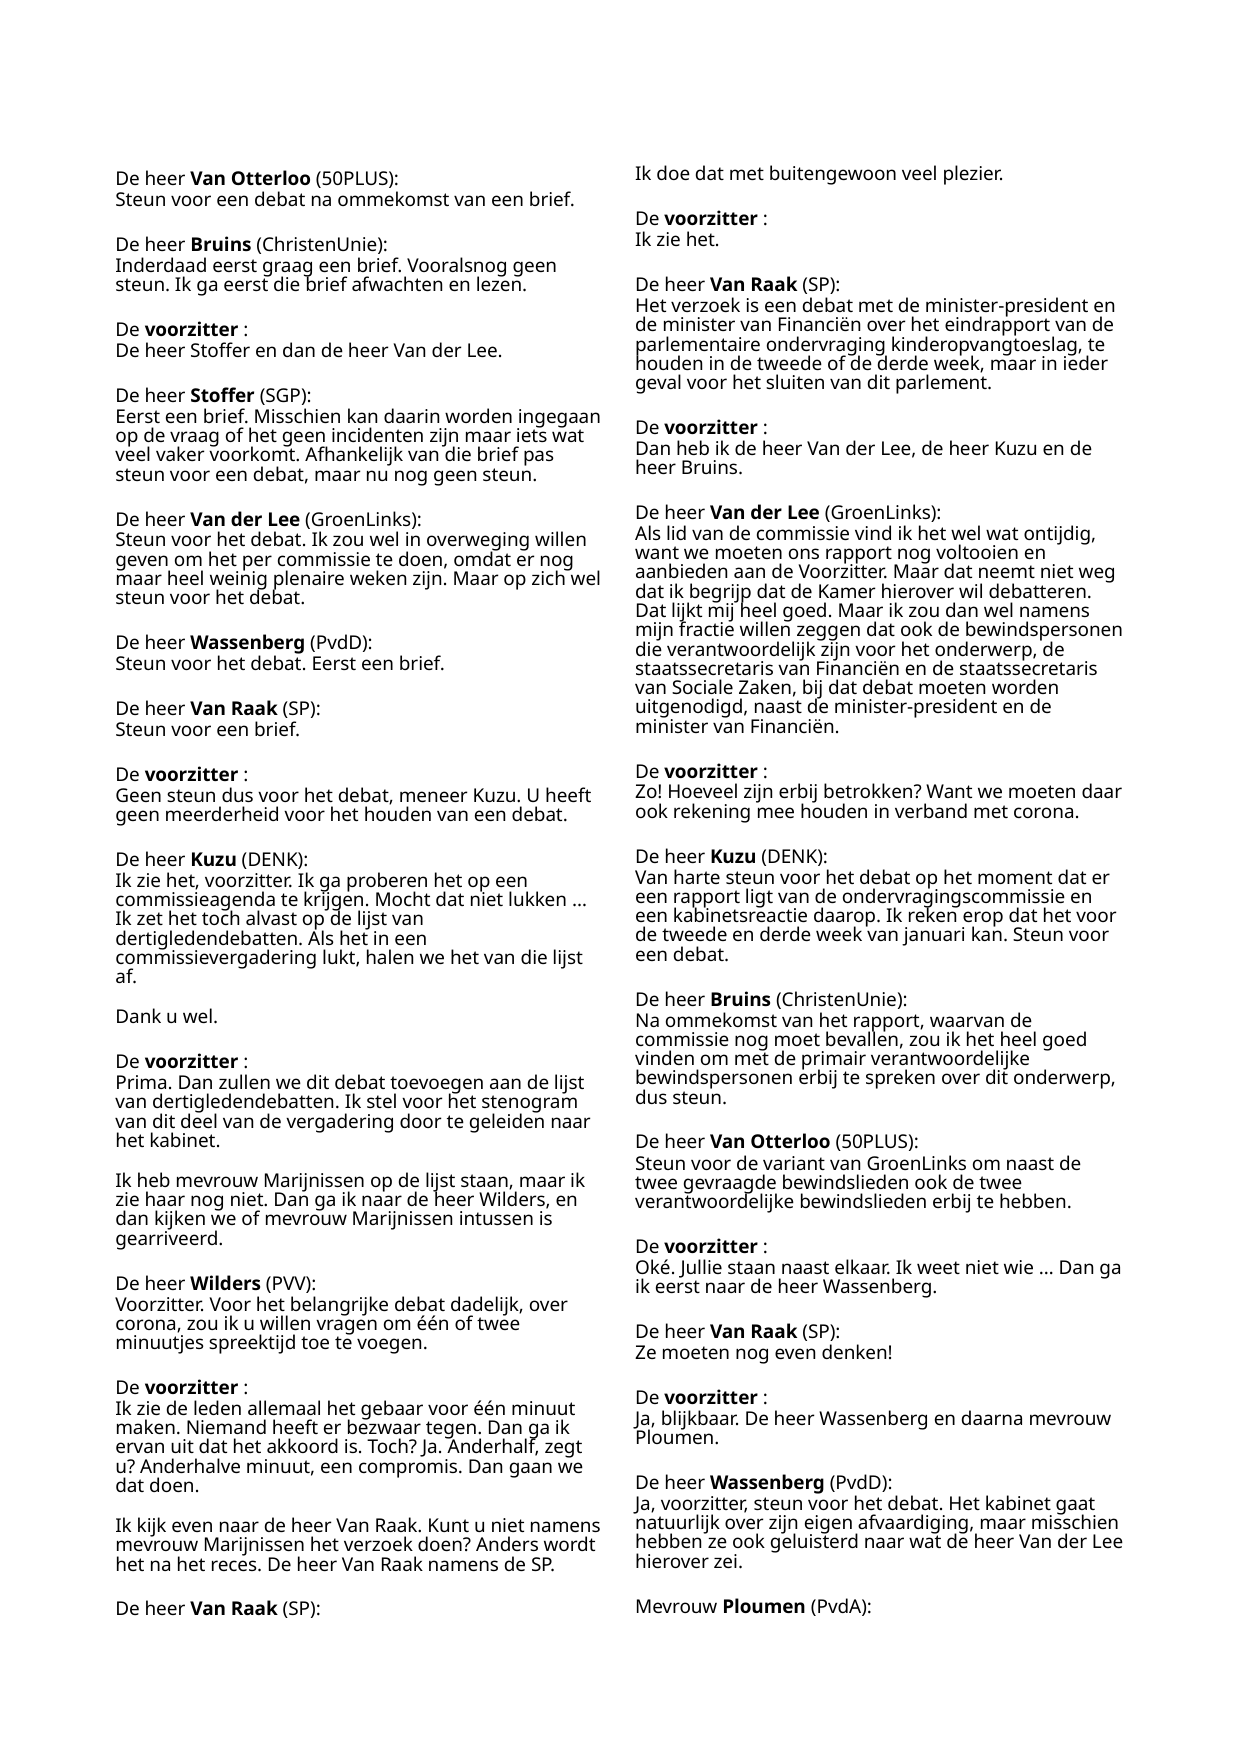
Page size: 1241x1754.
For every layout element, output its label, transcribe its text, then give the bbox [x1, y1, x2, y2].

text De voorzitter : [635, 205, 1125, 231]
text De heer Van der Lee (GroenLinks): [635, 499, 1125, 525]
text De heer Kuzu (DENK): [115, 846, 605, 872]
text Steun voor het debat. Ik zou wel in overweging willen geven om het per commissie te doen, omdat er nog maar heel weinig plenaire weken zijn. Maar op zich wel steun voor het debat. [115, 531, 605, 608]
text Steun voor de variant van GroenLinks om naast de twee gevraagde bewindslieden ook de twee verantwoordelijke bewindslieden erbij te hebben. [635, 1154, 1125, 1212]
text De voorzitter : [635, 414, 1125, 440]
text Ik zie het, voorzitter. Ik ga proberen het op een commissieagenda te krijgen. Mocht dat niet lukken … Ik zet het toch alvast op de lijst van dertigledendebatten. Als het in een commissievergadering lukt, halen we het van die lijst af. [115, 872, 605, 987]
text De voorzitter : [115, 1374, 605, 1400]
text Als lid van de commissie vind ik het wel wat ontijdig, want we moeten ons rapport nog voltooien en aanbieden aan de Voorzitter. Maar dat neemt niet weg dat ik begrijp dat de Kamer hierover wil debatteren. Dat lijkt mij heel goed. Maar ik zou dan wel namens mijn fractie willen zeggen dat ook de bewindspersonen die verantwoordelijk zijn voor het onderwerp, de staatssecretaris van Financiën en de staatssecretaris van Sociale Zaken, bij dat debat moeten worden uitgenodigd, naast de minister-president en de minister van Financiën. [635, 525, 1125, 737]
text De voorzitter : [635, 758, 1125, 783]
text Prima. Dan zullen we dit debat toevoegen aan de lijst van dertigledendebatten. Ik stel voor het stenogram van dit deel van de vergadering door te geleiden naar het kabinet. [115, 1074, 605, 1151]
text Van harte steun voor het debat op het moment dat er een rapport ligt van de ondervragingscommissie en een kabinetsreactie daarop. Ik reken erop dat het voor de tweede en derde week van januari kan. Steun voor een debat. [635, 869, 1125, 965]
text De heer Van Raak (SP): [115, 1596, 605, 1621]
text Ik kijk even naar de heer Van Raak. Kunt u niet namens mevrouw Marijnissen het verzoek doen? Anders wordt het na het reces. De heer Van Raak namens de SP. [115, 1517, 605, 1575]
text De heer Wassenberg (PvdD): [115, 629, 605, 655]
text De voorzitter : [635, 1384, 1125, 1410]
text Steun voor een debat na ommekomst van een brief. [115, 191, 605, 210]
text Dank u wel. [115, 1008, 605, 1027]
text Ik zie het. [635, 231, 1125, 250]
text Ik doe dat met buitengewoon veel plezier. [635, 165, 1125, 184]
text Eerst een brief. Misschien kan daarin worden ingegaan op de vraag of het geen incidenten zijn maar iets wat veel vaker voorkomt. Afhankelijk van die brief pas steun voor een debat, maar nu nog geen steun. [115, 408, 605, 485]
text De heer Van Raak (SP): [635, 271, 1125, 297]
text Ik heb mevrouw Marijnissen op de lijst staan, maar ik zie haar nog niet. Dan ga ik naar de heer Wilders, en dan kijken we of mevrouw Marijnissen intussen is gearriveerd. [115, 1172, 605, 1249]
text Ja, blijkbaar. De heer Wassenberg en daarna mevrouw Ploumen. [635, 1410, 1125, 1448]
text Steun voor een brief. [115, 721, 605, 740]
text De voorzitter : [115, 1048, 605, 1074]
text De voorzitter : [635, 1233, 1125, 1259]
text Ik zie de leden allemaal het gebaar voor één minuut maken. Niemand heeft er bezwaar tegen. Dan ga ik ervan uit dat het akkoord is. Toch? Ja. Anderhalf, zegt u? Anderhalve minuut, een compromis. Dan gaan we dat doen. [115, 1400, 605, 1496]
text De heer Bruins (ChristenUnie): [635, 986, 1125, 1012]
text De heer Van Otterloo (50PLUS): [635, 1129, 1125, 1154]
text De heer Van Raak (SP): [115, 695, 605, 721]
text Na ommekomst van het rapport, waarvan de commissie nog moet bevallen, zou ik het heel goed vinden om met de primair verantwoordelijke bewindspersonen erbij te spreken over dit onderwerp, dus steun. [635, 1012, 1125, 1108]
text De voorzitter : [115, 761, 605, 787]
text De heer Van der Lee (GroenLinks): [115, 506, 605, 531]
text De heer Kuzu (DENK): [635, 843, 1125, 869]
text Ze moeten nog even denken! [635, 1344, 1125, 1363]
text Mevrouw Ploumen (PvdA): [635, 1593, 1125, 1618]
text De heer Wassenberg (PvdD): [635, 1469, 1125, 1495]
text De heer Stoffer en dan de heer Van der Lee. [115, 342, 605, 361]
text Geen steun dus voor het debat, meneer Kuzu. U heeft geen meerderheid voor het houden van een debat. [115, 787, 605, 825]
text De voorzitter : [115, 316, 605, 342]
text Het verzoek is een debat met de minister-president en de minister van Financiën over het eindrapport van de parlementaire ondervraging kinderopvangtoeslag, te houden in de tweede of de derde week, maar in ieder geval voor het sluiten van dit parlement. [635, 297, 1125, 393]
text De heer Van Otterloo (50PLUS): [115, 165, 605, 191]
text De heer Van Raak (SP): [635, 1318, 1125, 1344]
text De heer Wilders (PVV): [115, 1270, 605, 1296]
text Voorzitter. Voor het belangrijke debat dadelijk, over corona, zou ik u willen vragen om één of twee minuutjes spreektijd toe te voegen. [115, 1296, 605, 1353]
text De heer Bruins (ChristenUnie): [115, 231, 605, 257]
text Inderdaad eerst graag een brief. Vooralsnog geen steun. Ik ga eerst die brief afwachten en lezen. [115, 257, 605, 295]
text Ja, voorzitter, steun voor het debat. Het kabinet gaat natuurlijk over zijn eigen afvaardiging, maar misschien hebben ze ook geluisterd naar wat de heer Van der Lee hierover zei. [635, 1495, 1125, 1572]
text De heer Stoffer (SGP): [115, 382, 605, 408]
text Oké. Jullie staan naast elkaar. Ik weet niet wie … Dan ga ik eerst naar de heer Wassenberg. [635, 1259, 1125, 1297]
text Steun voor het debat. Eerst een brief. [115, 655, 605, 674]
text Dan heb ik de heer Van der Lee, de heer Kuzu en de heer Bruins. [635, 440, 1125, 478]
text Zo! Hoeveel zijn erbij betrokken? Want we moeten daar ook rekening mee houden in verband met corona. [635, 783, 1125, 822]
